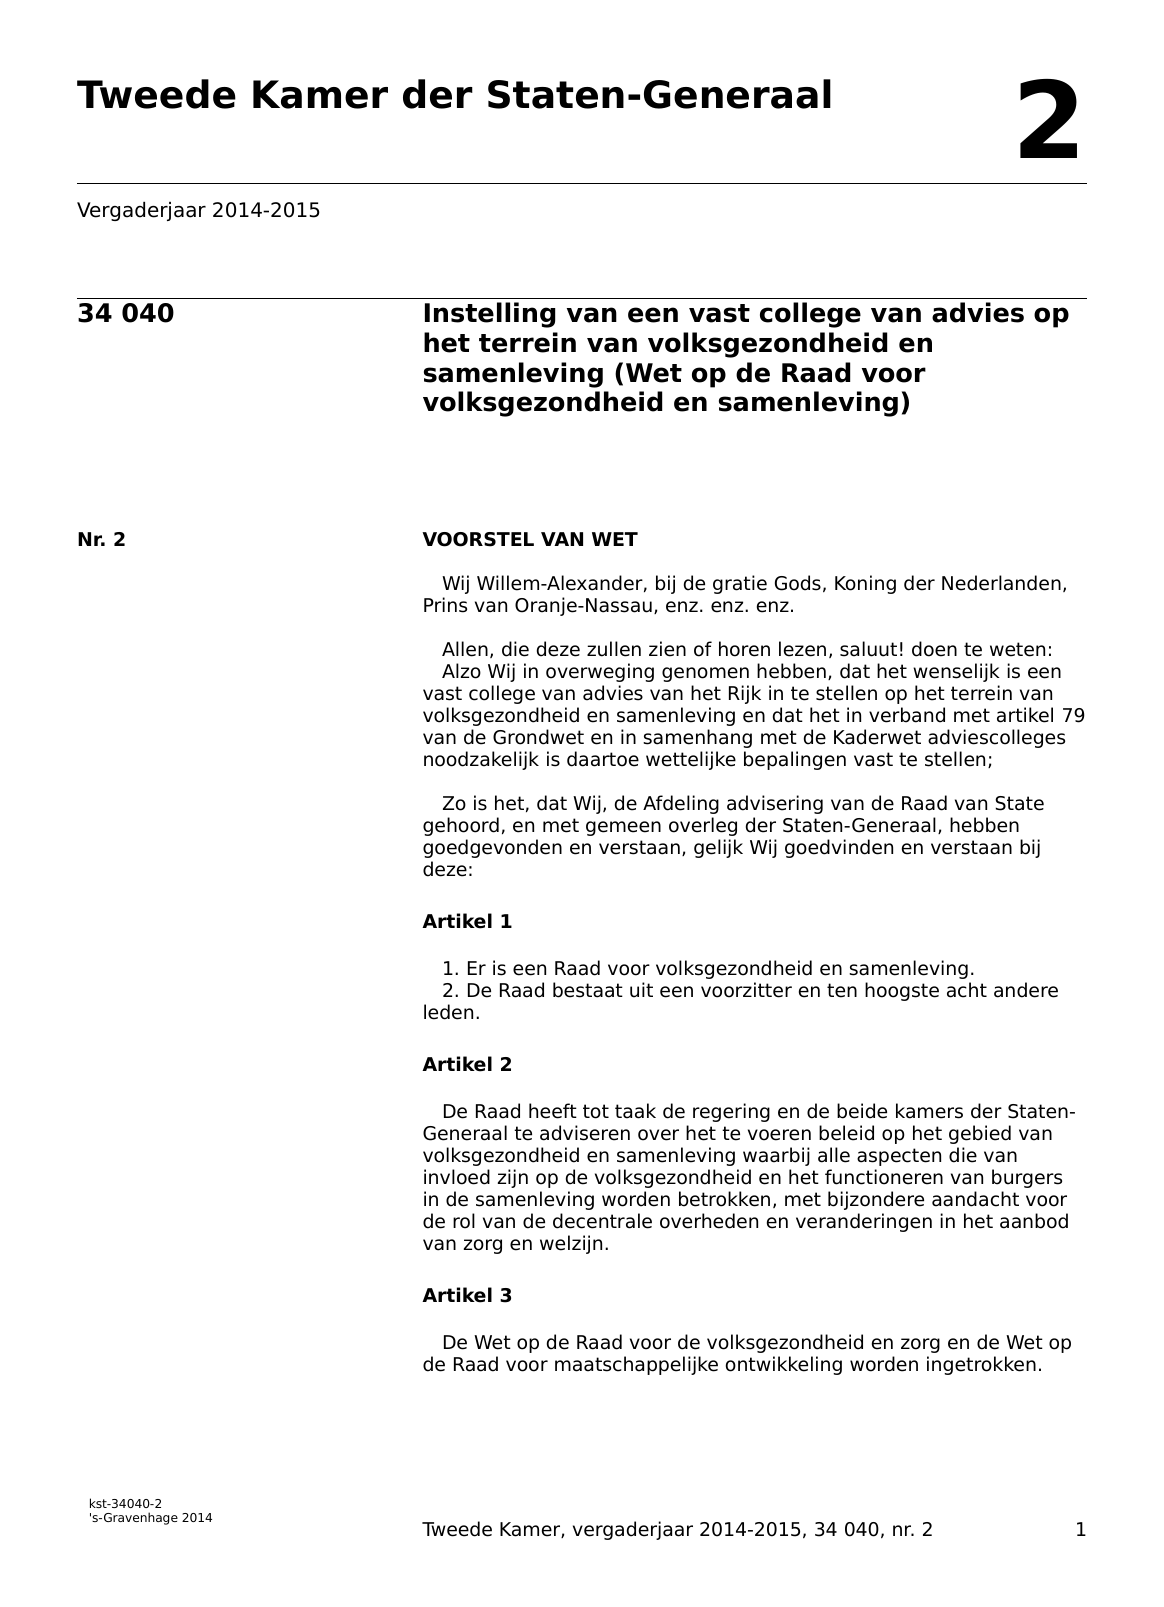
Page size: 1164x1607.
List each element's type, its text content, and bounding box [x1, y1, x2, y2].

subtitle 34 040 Instelling van een vast college van advies op het terrein van volksgezondheid en samenleving (Wet op de Raad voor volksgezondheid en samenleving) [77, 299, 1087, 418]
text Allen, die deze zullen zien of horen lezen, saluut! doen te weten: [422, 639, 1087, 661]
subtitle Nr. 2 VOORSTEL VAN WET [77, 529, 1087, 551]
text Alzo Wij in overweging genomen hebben, dat het wenselijk is een vast college van advies van het Rijk in te stellen op het terrein van volksgezondheid en samenleving en dat het in verband met artikel 79 van de Grondwet en in samenhang met de Kaderwet adviescolleges noodzakelijk is daartoe wettelijke bepalingen vast te stellen; [422, 661, 1087, 771]
text 1. Er is een Raad voor volksgezondheid en samenleving. [422, 958, 1087, 980]
table_header 2 [886, 59, 1087, 183]
table_header Tweede Kamer der Staten-Generaal [77, 59, 886, 183]
table_cell Vergaderjaar 2014-2015 [77, 184, 1087, 298]
text De Wet op de Raad voor de volksgezondheid en zorg en de Wet op de Raad voor maatschappelijke ontwikkeling worden ingetrokken. [422, 1332, 1087, 1376]
text 's-Gravenhage 2014 [88, 1511, 323, 1525]
subtitle Artikel 1 [422, 911, 1087, 933]
subtitle Artikel 2 [422, 1054, 1087, 1076]
text Zo is het, dat Wij, de Afdeling advisering van de Raad van State gehoord, en met gemeen overleg der Staten-Generaal, hebben goedgevonden en verstaan, gelijk Wij goedvinden en verstaan bij deze: [422, 793, 1087, 881]
text 2. De Raad bestaat uit een voorzitter en ten hoogste acht andere leden. [422, 980, 1087, 1024]
text De Raad heeft tot taak de regering en de beide kamers der Staten-Generaal te adviseren over het te voeren beleid op het gebied van volksgezondheid en samenleving waarbij alle aspecten die van invloed zijn op de volksgezondheid en het functioneren van burgers in de samenleving worden betrokken, met bijzondere aandacht voor de rol van de decentrale overheden en veranderingen in het aanbod van zorg en welzijn. [422, 1101, 1087, 1255]
text kst-34040-2 [88, 1497, 323, 1511]
text Wij Willem-Alexander, bij de gratie Gods, Koning der Nederlanden, Prins van Oranje-Nassau, enz. enz. enz. [422, 573, 1087, 617]
subtitle Artikel 3 [422, 1285, 1087, 1307]
